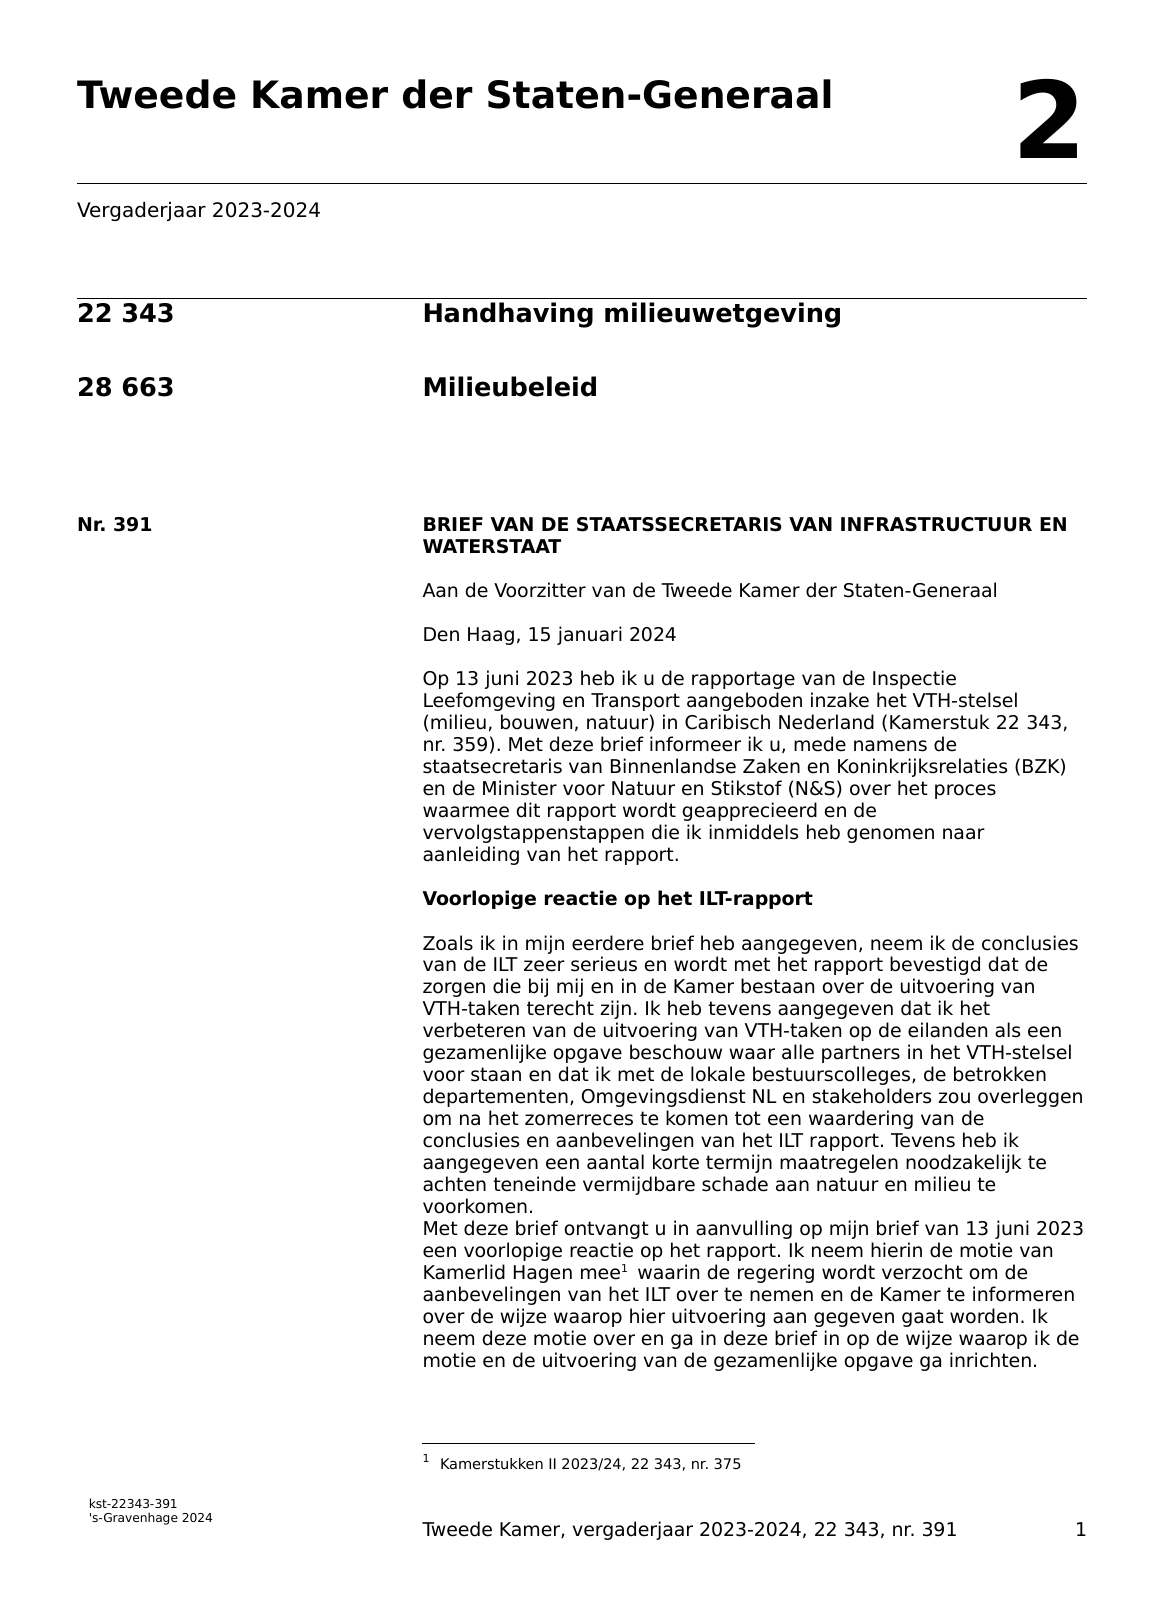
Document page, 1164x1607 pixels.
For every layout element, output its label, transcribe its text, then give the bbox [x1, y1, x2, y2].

text Met deze brief ontvangt u in aanvulling op mijn brief van 13 juni 2023 een voorlopige reactie op het rapport. Ik neem hierin de motie van Kamerlid Hagen mee waarin de regering wordt verzocht om de aanbevelingen van het ILT over te nemen en de Kamer te informeren over de wijze waarop hier uitvoering aan gegeven gaat worden. Ik neem deze motie over en ga in deze brief in op de wijze waarop ik de motie en de uitvoering van de gezamenlijke opgave ga inrichten. [422, 1218, 1087, 1372]
text Kamerstukken II 2023/24, 22 343, nr. 375 [422, 1452, 1087, 1474]
text 's-Gravenhage 2024 [88, 1511, 323, 1525]
table_header Tweede Kamer der Staten-Generaal [77, 59, 886, 183]
text Aan de Voorzitter van de Tweede Kamer der Staten-Generaal [422, 580, 1087, 602]
subtitle 28 663 Milieubeleid [77, 373, 1087, 403]
text Op 13 juni 2023 heb ik u de rapportage van de Inspectie Leefomgeving en Transport aangeboden inzake het VTH-stelsel (milieu, bouwen, natuur) in Caribisch Nederland (Kamerstuk 22 343, nr. 359). Met deze brief informeer ik u, mede namens de staatsecretaris van Binnenlandse Zaken en Koninkrijksrelaties (BZK) en de Minister voor Natuur en Stikstof (N&S) over het proces waarmee dit rapport wordt geapprecieerd en de vervolgstappenstappen die ik inmiddels heb genomen naar aanleiding van het rapport. [422, 668, 1087, 866]
subtitle 22 343 Handhaving milieuwetgeving [77, 299, 1087, 329]
table_header 2 [886, 59, 1087, 183]
subtitle Voorlopige reactie op het ILT-rapport [422, 888, 1087, 910]
table_cell Vergaderjaar 2023-2024 [77, 184, 1087, 298]
text Den Haag, 15 januari 2024 [422, 624, 1087, 646]
text Zoals ik in mijn eerdere brief heb aangegeven, neem ik de conclusies van de ILT zeer serieus en wordt met het rapport bevestigd dat de zorgen die bij mij en in de Kamer bestaan over de uitvoering van VTH-taken terecht zijn. Ik heb tevens aangegeven dat ik het verbeteren van de uitvoering van VTH-taken op de eilanden als een gezamenlijke opgave beschouw waar alle partners in het VTH-stelsel voor staan en dat ik met de lokale bestuurscolleges, de betrokken departementen, Omgevingsdienst NL en stakeholders zou overleggen om na het zomerreces te komen tot een waardering van de conclusies en aanbevelingen van het ILT rapport. Tevens heb ik aangegeven een aantal korte termijn maatregelen noodzakelijk te achten teneinde vermijdbare schade aan natuur en milieu te voorkomen. [422, 932, 1087, 1218]
subtitle Nr. 391 BRIEF VAN DE STAATSSECRETARIS VAN INFRASTRUCTUUR EN WATERSTAAT [77, 514, 1087, 558]
text kst-22343-391 [88, 1497, 323, 1511]
